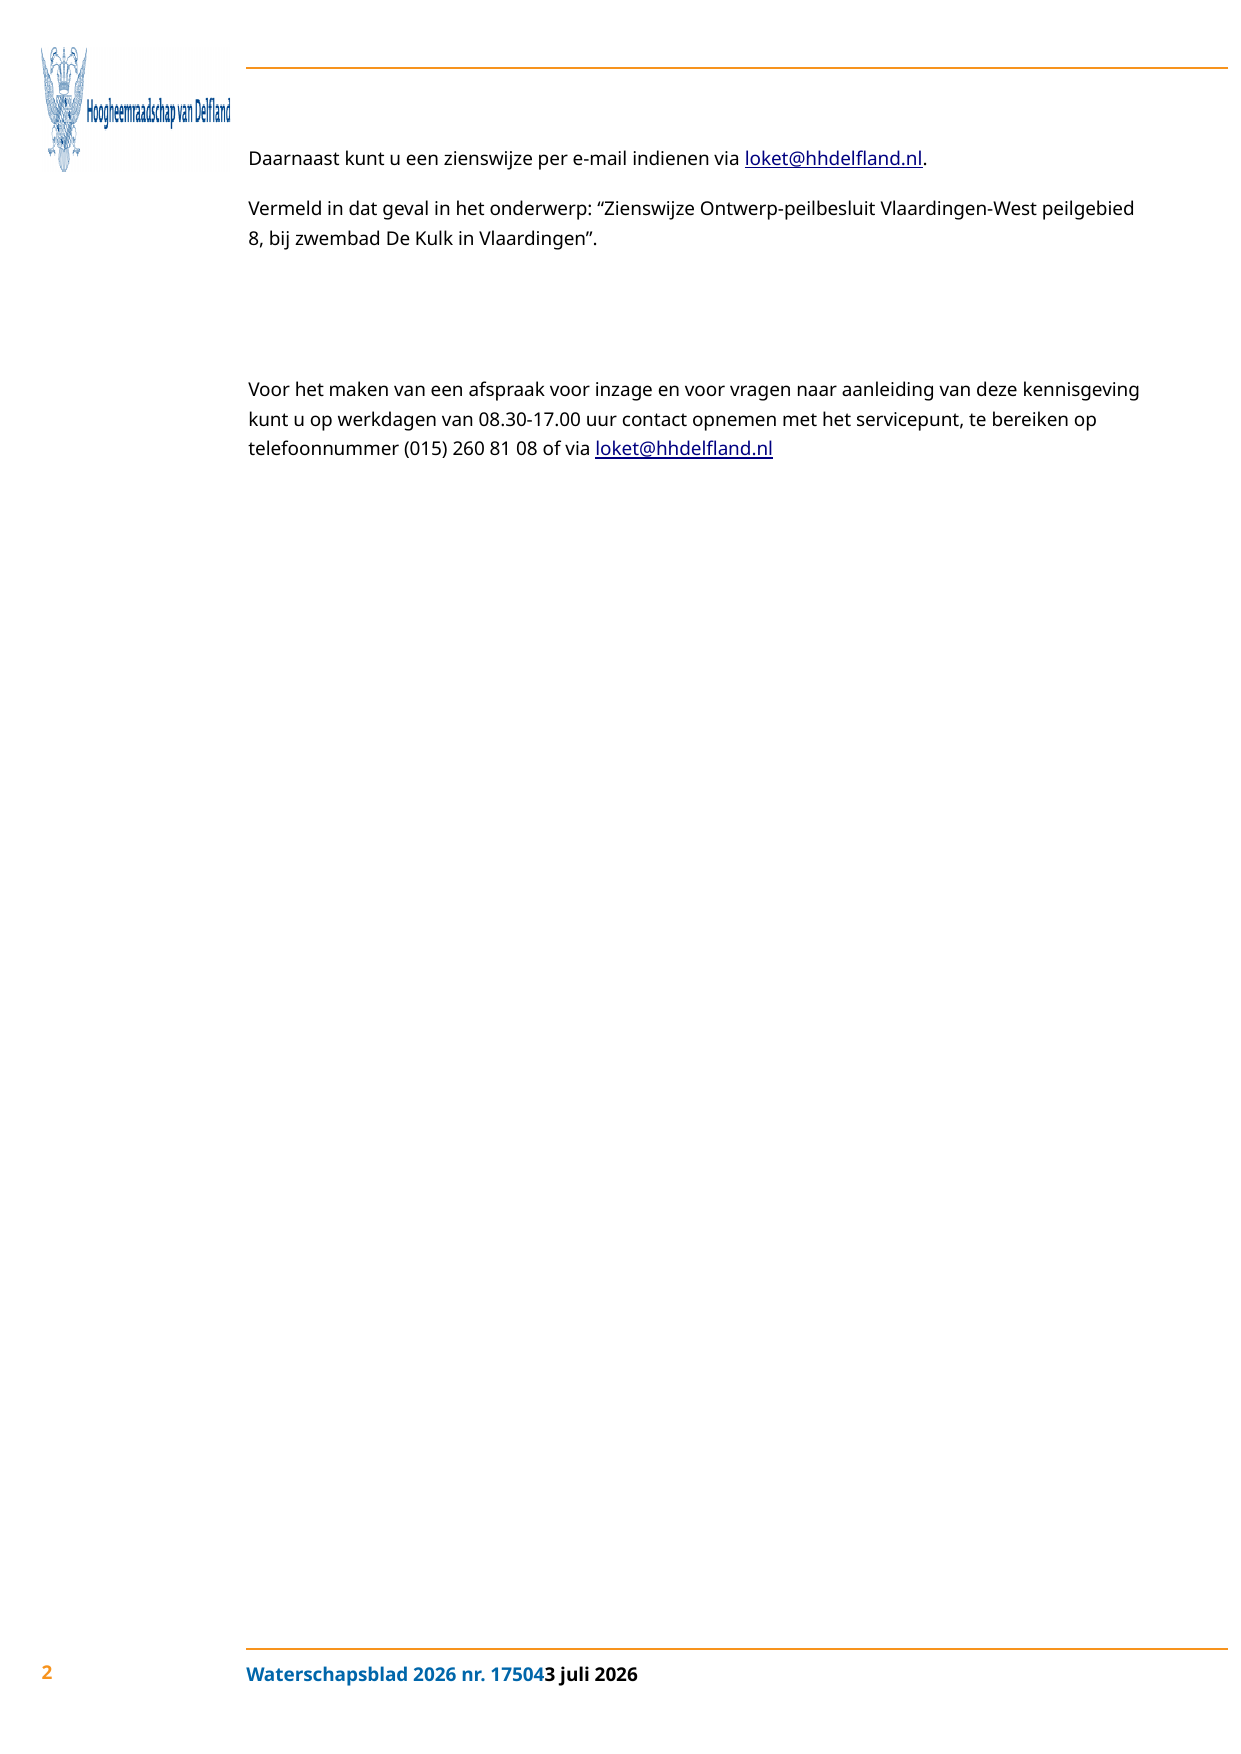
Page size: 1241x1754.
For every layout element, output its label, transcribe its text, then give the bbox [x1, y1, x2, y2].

text Vermeld in dat geval in het onderwerp: “Zienswijze Ontwerp-peilbesluit Vlaardingen-West peilgebied 8, bij zwembad De Kulk in Vlaardingen”. [248, 196, 1152, 251]
text Daarnaast kunt u een zienswijze per e-mail indienen via loket@hhdelfland.nl. [248, 145, 1152, 171]
picture [41, 47, 231, 172]
text Voor het maken van een afspraak voor inzage en voor vragen naar aanleiding van deze kennisgeving kunt u op werkdagen van 08.30-17.00 uur contact opnemen met het servicepunt, te bereiken op telefoonnummer (015) 260 81 08 of via loket@hhdelfland.nl [248, 376, 1152, 461]
